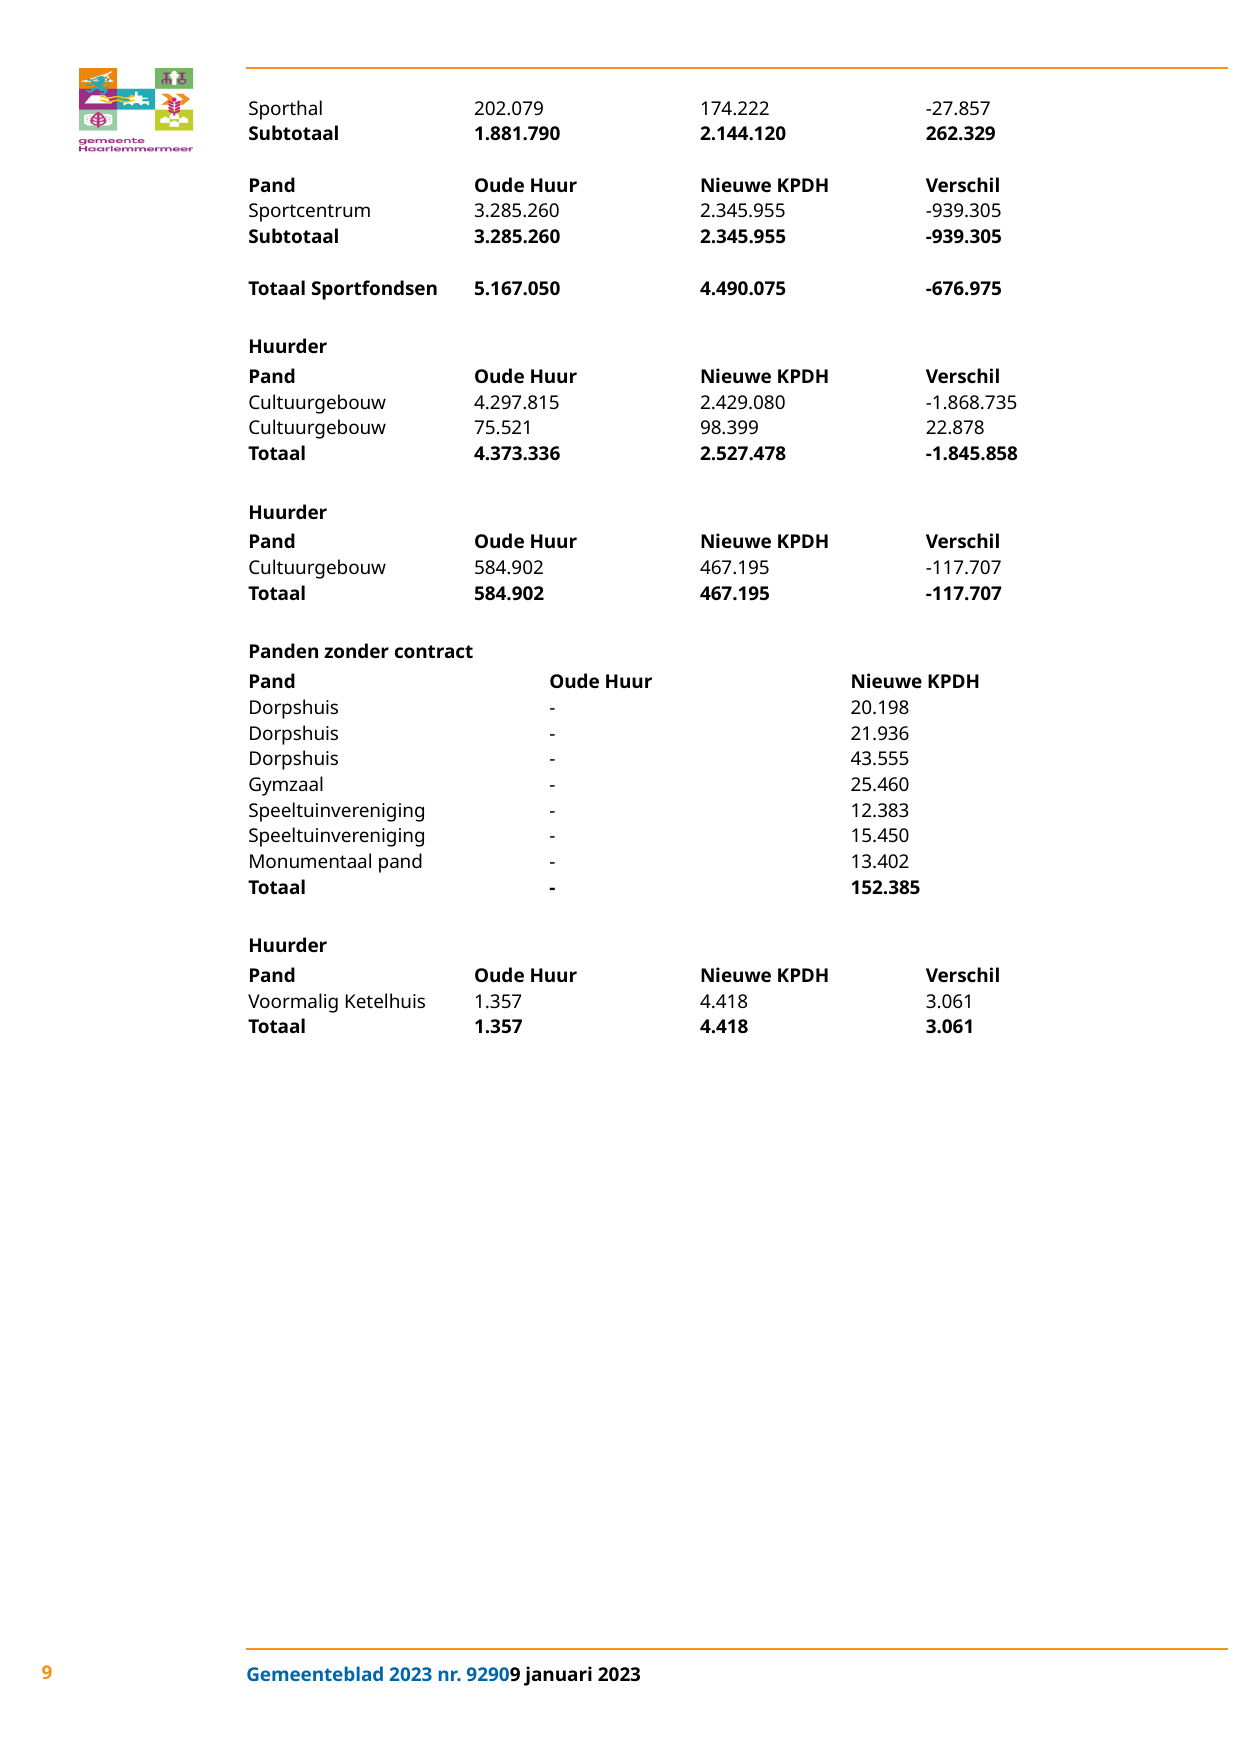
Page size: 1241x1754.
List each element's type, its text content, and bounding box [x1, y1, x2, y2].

table_cell 3.285.260 [474, 224, 700, 249]
table_cell Verschil [926, 172, 1152, 198]
table_cell 174.222 [700, 95, 926, 121]
table_cell 2.345.955 [700, 198, 926, 223]
table_cell Dorpshuis [248, 745, 549, 771]
table_cell Cultuurgebouw [248, 415, 474, 440]
table_cell 12.383 [850, 797, 1152, 823]
table_cell 3.285.260 [474, 198, 700, 223]
table_cell 262.329 [926, 121, 1152, 146]
table_header Oude Huur [474, 529, 700, 554]
table_cell Nieuwe KPDH [700, 172, 926, 198]
table_cell 1.357 [474, 988, 700, 1014]
table_cell Dorpshuis [248, 694, 549, 720]
table_cell 4.297.815 [474, 389, 700, 414]
table_cell Sportcentrum [248, 198, 474, 223]
table_cell 22.878 [926, 415, 1152, 440]
table_cell - [549, 771, 850, 797]
table_cell Cultuurgebouw [248, 389, 474, 414]
table_cell 4.373.336 [474, 440, 700, 466]
table_cell -939.305 [926, 198, 1152, 223]
table_cell Sporthal [248, 95, 474, 121]
table_cell Gymzaal [248, 771, 549, 797]
table_header Nieuwe KPDH [700, 529, 926, 554]
table_cell Voormalig Ketelhuis [248, 988, 474, 1014]
table_cell 467.195 [700, 554, 926, 580]
table_cell 2.429.080 [700, 389, 926, 414]
table_cell -939.305 [926, 224, 1152, 249]
table_cell Totaal [248, 580, 474, 606]
table_cell 15.450 [850, 823, 1152, 848]
table_cell 584.902 [474, 554, 700, 580]
table_cell Cultuurgebouw [248, 554, 474, 580]
table_header Pand [248, 962, 474, 988]
table_cell -1.868.735 [926, 389, 1152, 414]
table_cell [700, 146, 926, 172]
table_cell 13.402 [850, 848, 1152, 874]
table_cell 75.521 [474, 415, 700, 440]
table_cell 20.198 [850, 694, 1152, 720]
table_cell - [549, 797, 850, 823]
table_cell Totaal [248, 440, 474, 466]
text Huurder [248, 333, 1152, 359]
table_cell [926, 249, 1152, 275]
table_header Pand [248, 363, 474, 389]
table_cell Monumentaal pand [248, 848, 549, 874]
table_cell Oude Huur [474, 172, 700, 198]
picture [41, 47, 231, 172]
table_header Oude Huur [474, 962, 700, 988]
table_cell 2.144.120 [700, 121, 926, 146]
table_cell - [549, 745, 850, 771]
table_cell -1.845.858 [926, 440, 1152, 466]
table_cell 3.061 [926, 1014, 1152, 1039]
table_cell -27.857 [926, 95, 1152, 121]
table_header Verschil [926, 962, 1152, 988]
table_cell 3.061 [926, 988, 1152, 1014]
table_cell 4.490.075 [700, 275, 926, 301]
table_cell [474, 146, 700, 172]
table_cell [248, 146, 474, 172]
table_cell Subtotaal [248, 224, 474, 249]
table_header Verschil [926, 529, 1152, 554]
table_cell - [549, 874, 850, 900]
table_cell Subtotaal [248, 121, 474, 146]
table_cell [248, 249, 474, 275]
table_cell 1.357 [474, 1014, 700, 1039]
table_cell Pand [248, 172, 474, 198]
table_cell 152.385 [850, 874, 1152, 900]
table_cell 5.167.050 [474, 275, 700, 301]
table_cell 1.881.790 [474, 121, 700, 146]
table_cell 2.345.955 [700, 224, 926, 249]
table_cell 43.555 [850, 745, 1152, 771]
text Huurder [248, 933, 1152, 958]
table_cell Speeltuinvereniging [248, 797, 549, 823]
table_cell [926, 146, 1152, 172]
table_header Oude Huur [549, 668, 850, 694]
table_cell [700, 249, 926, 275]
table_cell - [549, 848, 850, 874]
table_cell - [549, 823, 850, 848]
table_header Oude Huur [474, 363, 700, 389]
table_cell 2.527.478 [700, 440, 926, 466]
table_cell 98.399 [700, 415, 926, 440]
table_header Nieuwe KPDH [700, 962, 926, 988]
table_cell 584.902 [474, 580, 700, 606]
table_cell Totaal Sportfondsen [248, 275, 474, 301]
table_cell -117.707 [926, 554, 1152, 580]
table_header Pand [248, 668, 549, 694]
table_cell 25.460 [850, 771, 1152, 797]
text Panden zonder contract [248, 638, 1152, 664]
table_header Pand [248, 529, 474, 554]
table_cell 467.195 [700, 580, 926, 606]
table_cell Totaal [248, 1014, 474, 1039]
table_cell [474, 249, 700, 275]
table_cell Dorpshuis [248, 720, 549, 745]
table_cell Totaal [248, 874, 549, 900]
table_header Nieuwe KPDH [850, 668, 1152, 694]
table_cell 4.418 [700, 1014, 926, 1039]
text Huurder [248, 499, 1152, 524]
table_cell - [549, 694, 850, 720]
table_cell -117.707 [926, 580, 1152, 606]
table_cell 202.079 [474, 95, 700, 121]
table_header Nieuwe KPDH [700, 363, 926, 389]
table_header Verschil [926, 363, 1152, 389]
table_cell 4.418 [700, 988, 926, 1014]
table_cell 21.936 [850, 720, 1152, 745]
table_cell -676.975 [926, 275, 1152, 301]
table_cell - [549, 720, 850, 745]
table_cell Speeltuinvereniging [248, 823, 549, 848]
